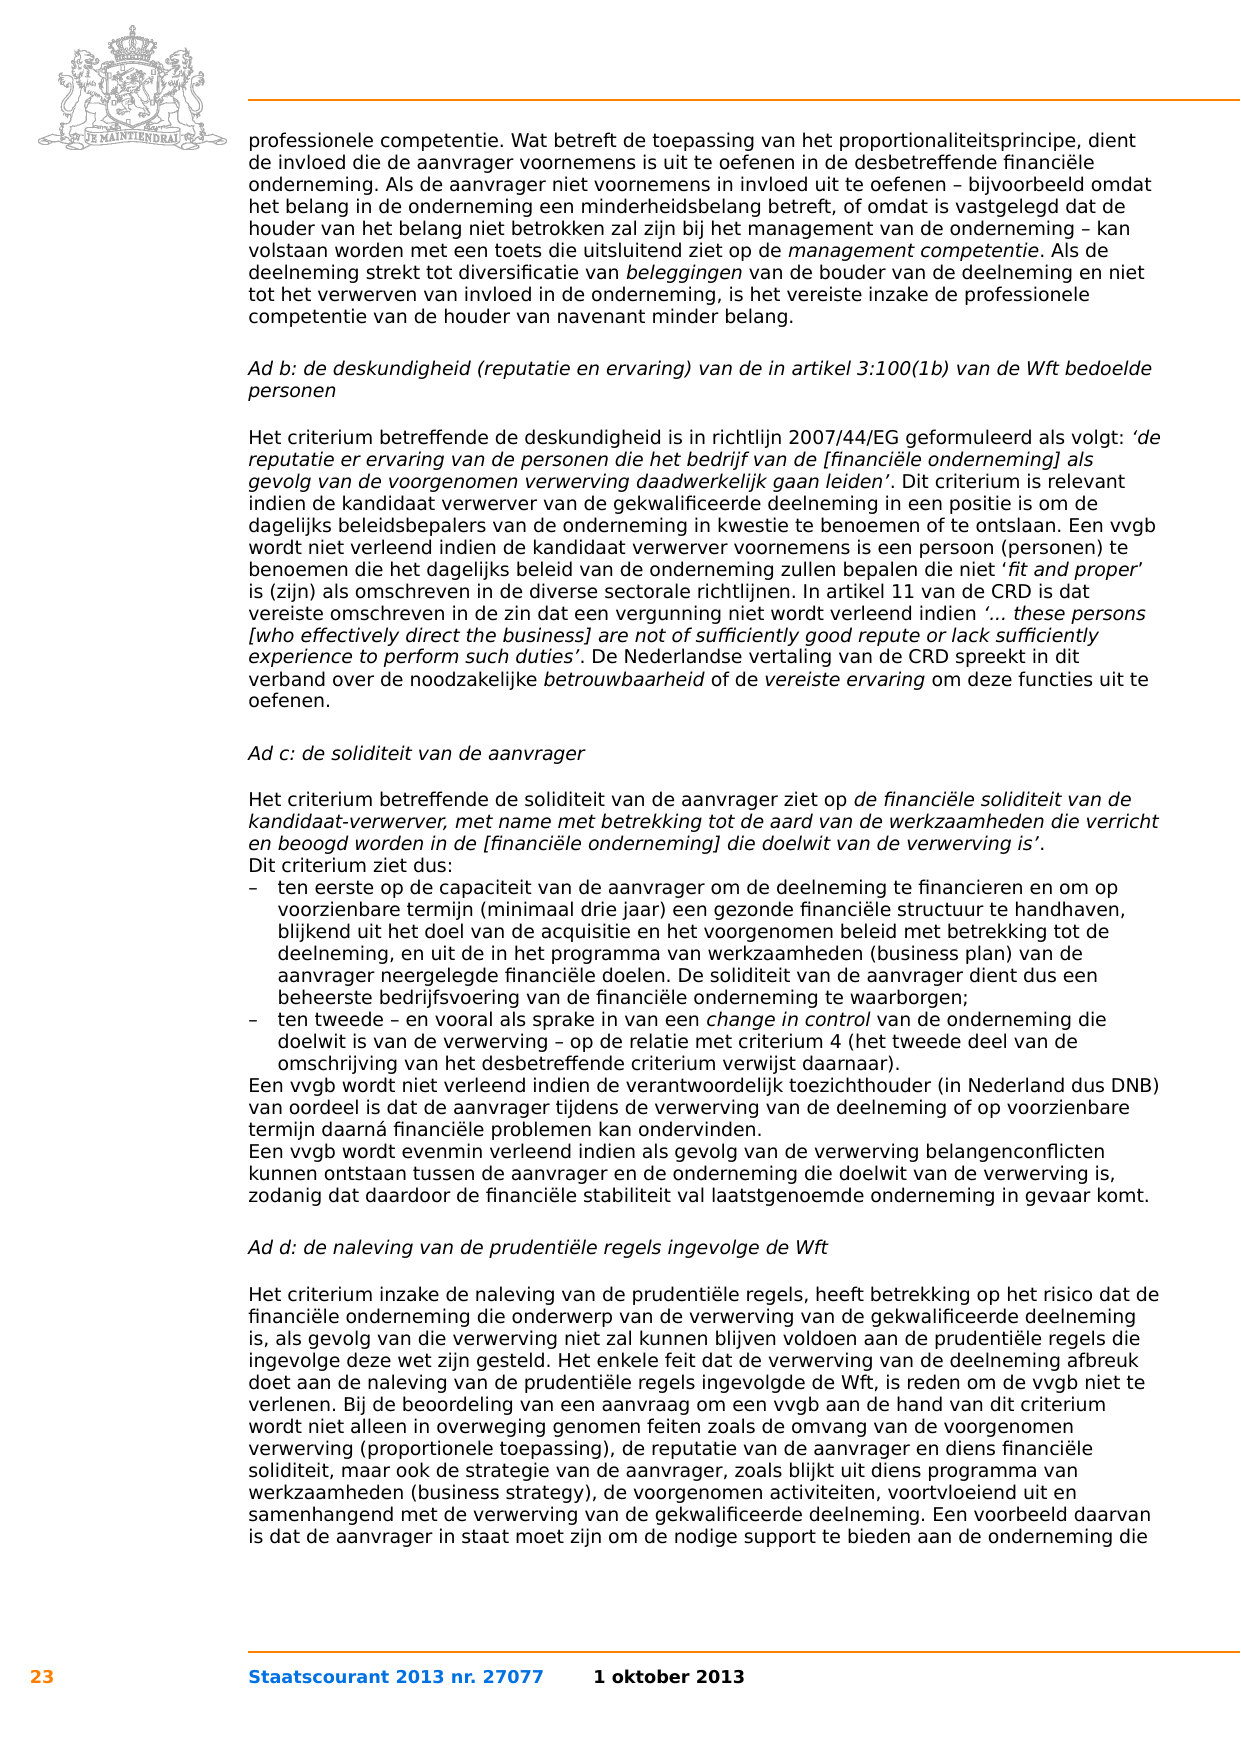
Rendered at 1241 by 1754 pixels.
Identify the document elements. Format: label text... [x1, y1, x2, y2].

text Het criterium betreffende de soliditeit van de aanvrager ziet op de financiële soliditeit van de kandidaat-verwerver, met name met betrekking tot de aard van de werkzaamheden die verricht en beoogd worden in de [financiële onderneming] die doelwit van de verwerving is’. [248, 789, 1163, 855]
picture [38, 25, 227, 150]
text Het criterium betreffende de deskundigheid is in richtlijn 2007/44/EG geformuleerd als volgt: ‘de reputatie er ervaring van de personen die het bedrijf van de [financiële onderneming] als gevolg van de voorgenomen verwerving daadwerkelijk gaan leiden’. Dit criterium is relevant indien de kandidaat verwerver van de gekwalificeerde deelneming in een positie is om de dagelijks beleidsbepalers van de onderneming in kwestie te benoemen of te ontslaan. Een vvgb wordt niet verleend indien de kandidaat verwerver voornemens is een persoon (personen) te benoemen die het dagelijks beleid van de onderneming zullen bepalen die niet ‘fit and proper’ is (zijn) als omschreven in de diverse sectorale richtlijnen. In artikel 11 van de CRD is dat vereiste omschreven in de zin dat een vergunning niet wordt verleend indien ‘... these persons [who effectively direct the business] are not of sufficiently good repute or lack sufficiently experience to perform such duties’. De Nederlandse vertaling van de CRD spreekt in dit verband over de noodzakelijke betrouwbaarheid of de vereiste ervaring om deze functies uit te oefenen. [248, 427, 1163, 712]
subtitle Ad d: de naleving van de prudentiële regels ingevolge de Wft [248, 1237, 1163, 1259]
text professionele competentie. Wat betreft de toepassing van het proportionaliteitsprincipe, dient de invloed die de aanvrager voornemens is uit te oefenen in de desbetreffende financiële onderneming. Als de aanvrager niet voornemens in invloed uit te oefenen – bijvoorbeeld omdat het belang in de onderneming een minderheidsbelang betreft, of omdat is vastgelegd dat de houder van het belang niet betrokken zal zijn bij het management van de onderneming – kan volstaan worden met een toets die uitsluitend ziet op de management competentie. Als de deelneming strekt tot diversificatie van beleggingen van de bouder van de deelneming en niet tot het verwerven van invloed in de onderneming, is het vereiste inzake de professionele competentie van de houder van navenant minder belang. [248, 130, 1163, 328]
text Dit criterium ziet dus: [248, 855, 1163, 877]
subtitle Ad b: de deskundigheid (reputatie en ervaring) van de in artikel 3:100(1b) van de Wft bedoelde personen [248, 358, 1163, 402]
text – ten tweede – en vooral als sprake in van een change in control van de onderneming die doelwit is van de verwerving – op de relatie met criterium 4 (het tweede deel van de omschrijving van het desbetreffende criterium verwijst daarnaar). [248, 1009, 1163, 1075]
text – ten eerste op de capaciteit van de aanvrager om de deelneming te financieren en om op voorzienbare termijn (minimaal drie jaar) een gezonde financiële structuur te handhaven, blijkend uit het doel van de acquisitie en het voorgenomen beleid met betrekking tot de deelneming, en uit de in het programma van werkzaamheden (business plan) van de aanvrager neergelegde financiële doelen. De soliditeit van de aanvrager dient dus een beheerste bedrijfsvoering van de financiële onderneming te waarborgen; [248, 877, 1163, 1009]
text Een vvgb wordt niet verleend indien de verantwoordelijk toezichthouder (in Nederland dus DNB) van oordeel is dat de aanvrager tijdens de verwerving van de deelneming of op voorzienbare termijn daarná financiële problemen kan ondervinden. [248, 1075, 1163, 1141]
subtitle Ad c: de soliditeit van de aanvrager [248, 742, 1163, 764]
text Het criterium inzake de naleving van de prudentiële regels, heeft betrekking op het risico dat de financiële onderneming die onderwerp van de verwerving van de gekwalificeerde deelneming is, als gevolg van die verwerving niet zal kunnen blijven voldoen aan de prudentiële regels die ingevolge deze wet zijn gesteld. Het enkele feit dat de verwerving van de deelneming afbreuk doet aan de naleving van de prudentiële regels ingevolgde de Wft, is reden om de vvgb niet te verlenen. Bij de beoordeling van een aanvraag om een vvgb aan de hand van dit criterium wordt niet alleen in overweging genomen feiten zoals de omvang van de voorgenomen verwerving (proportionele toepassing), de reputatie van de aanvrager en diens financiële soliditeit, maar ook de strategie van de aanvrager, zoals blijkt uit diens programma van werkzaamheden (business strategy), de voorgenomen activiteiten, voortvloeiend uit en samenhangend met de verwerving van de gekwalificeerde deelneming. Een voorbeeld daarvan is dat de aanvrager in staat moet zijn om de nodige support te bieden aan de onderneming die [248, 1284, 1163, 1548]
text Een vvgb wordt evenmin verleend indien als gevolg van de verwerving belangenconflicten kunnen ontstaan tussen de aanvrager en de onderneming die doelwit van de verwerving is, zodanig dat daardoor de financiële stabiliteit val laatstgenoemde onderneming in gevaar komt. [248, 1141, 1163, 1207]
